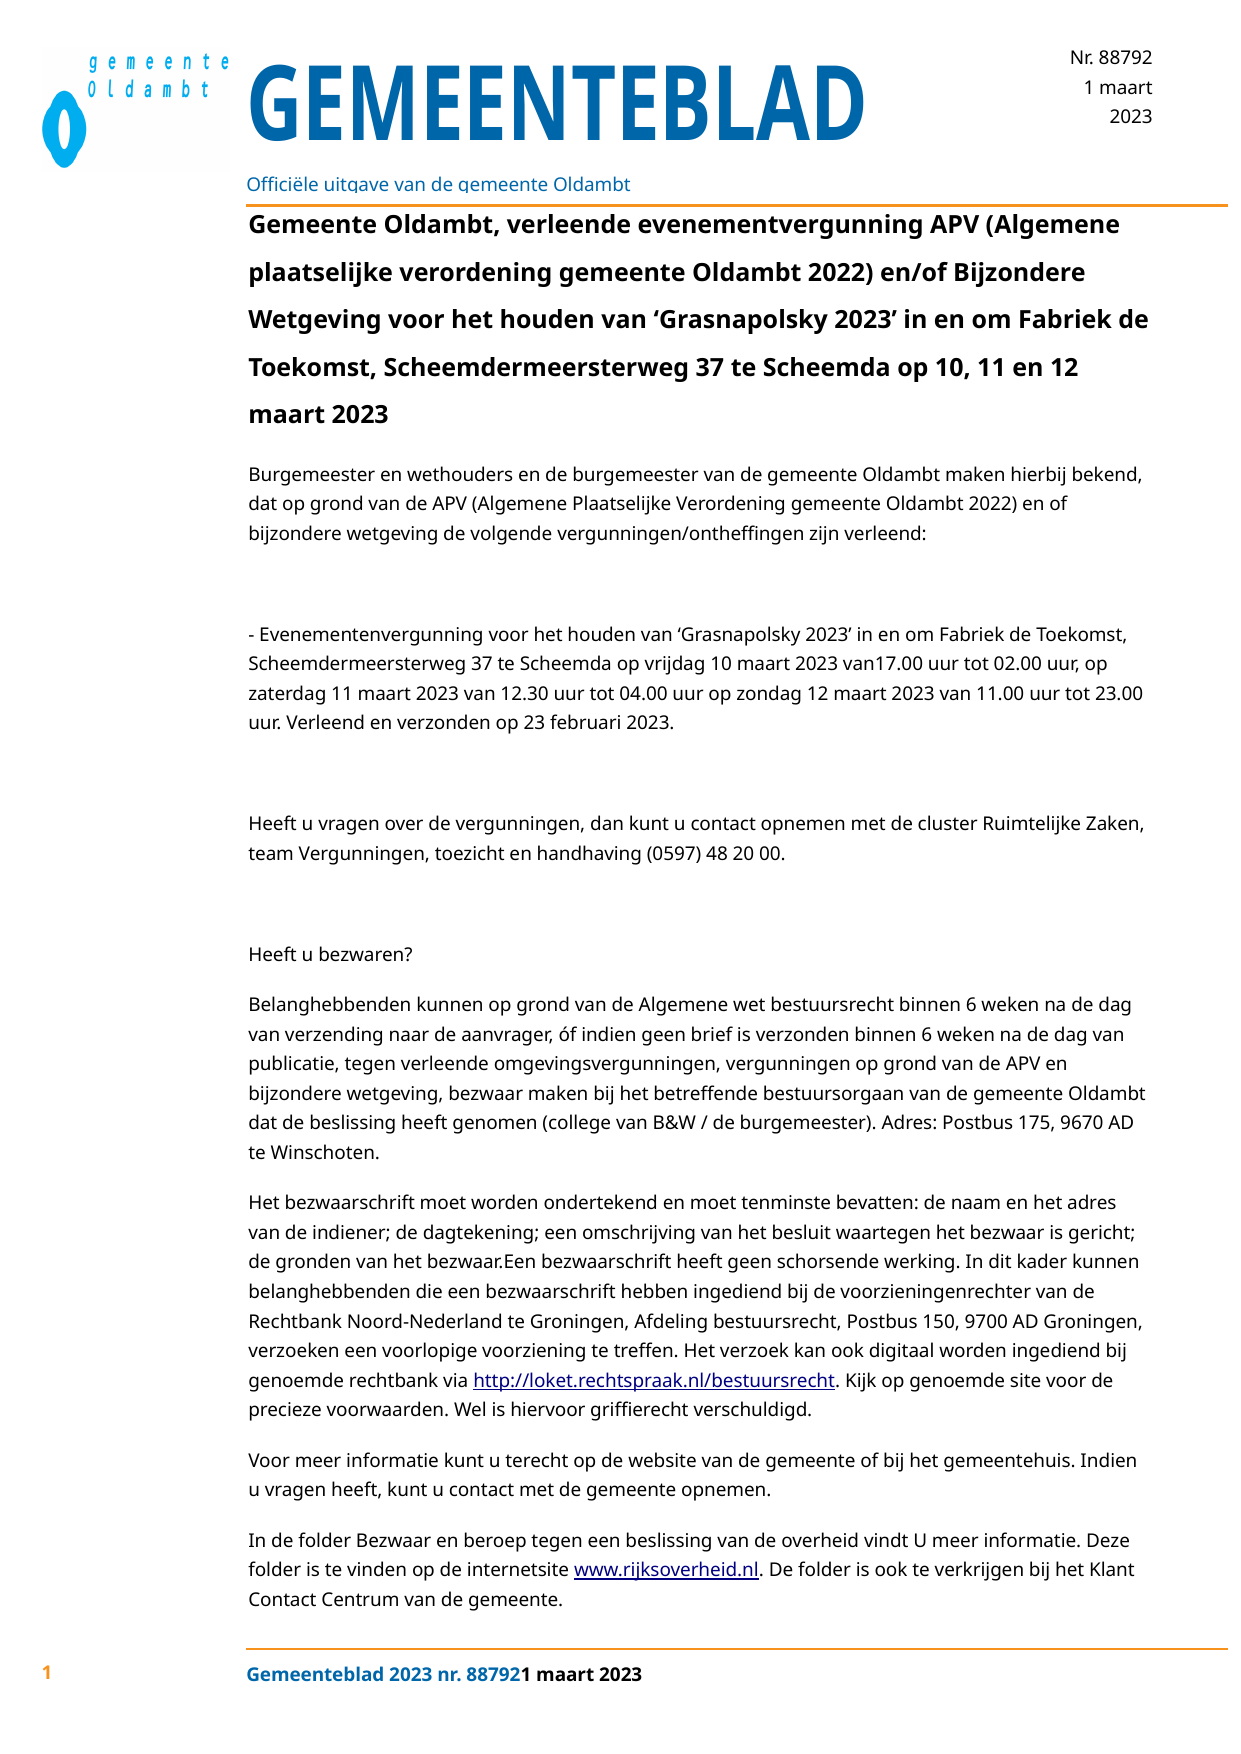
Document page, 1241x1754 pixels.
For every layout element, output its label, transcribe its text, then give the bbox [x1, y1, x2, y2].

text Heeft u vragen over de vergunningen, dan kunt u contact opnemen met de cluster Ruimtelijke Zaken, team Vergunningen, toezicht en handhaving (0597) 48 20 00. [248, 810, 1152, 866]
text Burgemeester en wethouders en de burgemeester van de gemeente Oldambt maken hierbij bekend, dat op grond van de APV (Algemene Plaatselijke Verordening gemeente Oldambt 2022) en of bijzondere wetgeving de volgende vergunningen/ontheffingen zijn verleend: [248, 461, 1152, 546]
text Het bezwaarschrift moet worden ondertekend en moet tenminste bevatten: de naam en het adres van de indiener; de dagtekening; een omschrijving van het besluit waartegen het bezwaar is gericht; de gronden van het bezwaar.Een bezwaarschrift heeft geen schorsende werking. In dit kader kunnen belanghebbenden die een bezwaarschrift hebben ingediend bij de voorzieningenrechter van de Rechtbank Noord-Nederland te Groningen, Afdeling bestuursrecht, Postbus 150, 9700 AD Groningen, verzoeken een voorlopige voorziening te treffen. Het verzoek kan ook digitaal worden ingediend bij genoemde rechtbank via http://loket.rechtspraak.nl/bestuursrecht. Kijk op genoemde site voor de precieze voorwaarden. Wel is hiervoor griffierecht verschuldigd. [248, 1189, 1152, 1422]
picture [41, 47, 231, 172]
text Belanghebbenden kunnen op grond van de Algemene wet bestuursrecht binnen 6 weken na de dag van verzending naar de aanvrager, óf indien geen brief is verzonden binnen 6 weken na de dag van publicatie, tegen verleende omgevingsvergunningen, vergunningen op grond van de APV en bijzondere wetgeving, bezwaar maken bij het betreffende bestuursorgaan van de gemeente Oldambt dat de beslissing heeft genomen (college van B&W / de burgemeester). Adres: Postbus 175, 9670 AD te Winschoten. [248, 991, 1152, 1165]
text Gemeente Oldambt, verleende evenementvergunning APV (Algemene plaatselijke verordening gemeente Oldambt 2022) en/of Bijzondere Wetgeving voor het houden van ‘Grasnapolsky 2023’ in en om Fabriek de Toekomst, Scheemdermeersterweg 37 te Scheemda op 10, 11 en 12 maart 2023 [248, 207, 1152, 431]
text Heeft u bezwaren? [248, 941, 1152, 966]
text Voor meer informatie kunt u terecht op de website van de gemeente of bij het gemeentehuis. Indien u vragen heeft, kunt u contact met de gemeente opnemen. [248, 1447, 1152, 1502]
text - Evenementenvergunning voor het houden van ‘Grasnapolsky 2023’ in en om Fabriek de Toekomst, Scheemdermeersterweg 37 te Scheemda op vrijdag 10 maart 2023 van17.00 uur tot 02.00 uur, op zaterdag 11 maart 2023 van 12.30 uur tot 04.00 uur op zondag 12 maart 2023 van 11.00 uur tot 23.00 uur. Verleend en verzonden op 23 februari 2023. [248, 621, 1152, 735]
text In de folder Bezwaar en beroep tegen een beslissing van de overheid vindt U meer informatie. Deze folder is te vinden op de internetsite www.rijksoverheid.nl. De folder is ook te verkrijgen bij het Klant Contact Centrum van de gemeente. [248, 1527, 1152, 1612]
